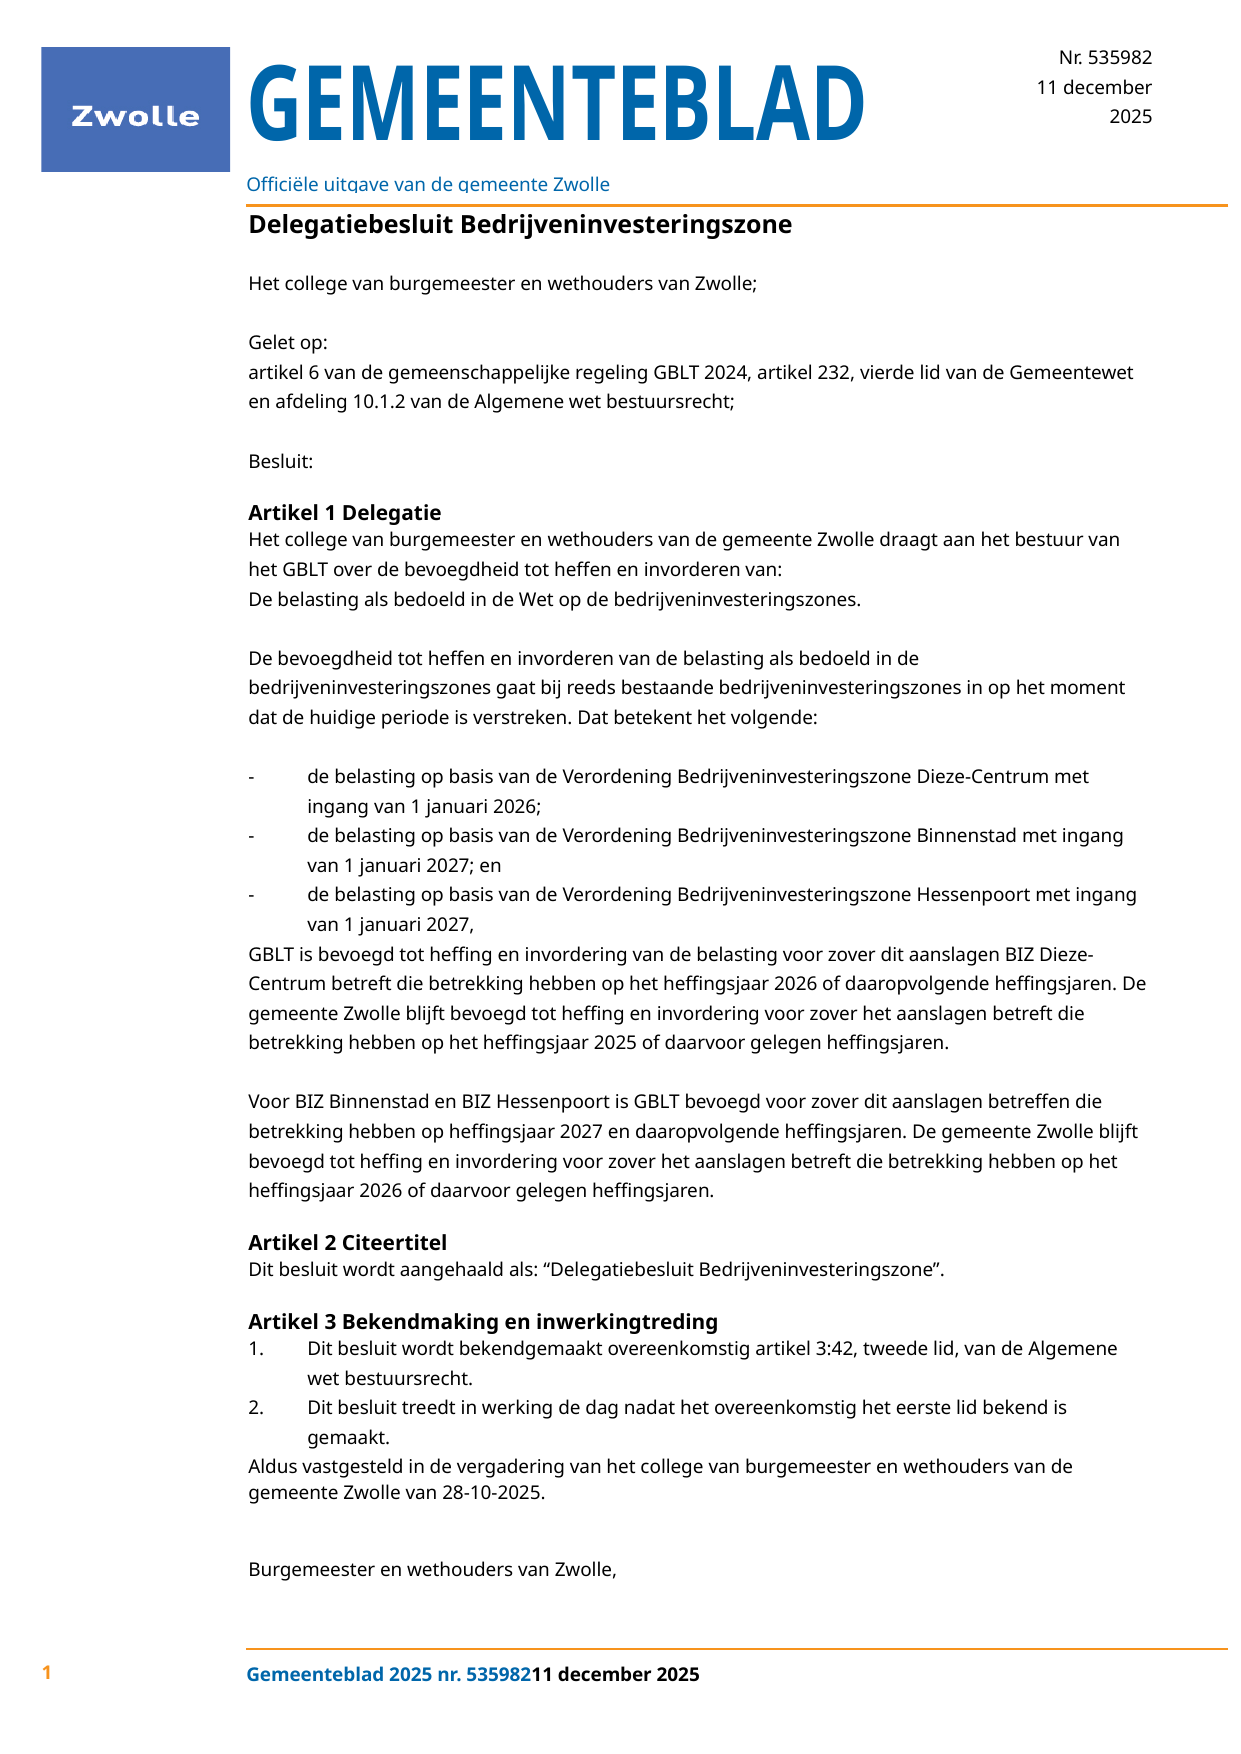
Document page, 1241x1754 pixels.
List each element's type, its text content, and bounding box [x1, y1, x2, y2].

text Artikel 1 Delegatie [248, 498, 1152, 527]
text Dit besluit wordt aangehaald als: “Delegatiebesluit Bedrijveninvesteringszone”. [248, 1256, 1152, 1282]
text Delegatiebesluit Bedrijveninvesteringszone [248, 207, 1152, 241]
text Besluit: [248, 448, 1152, 473]
text Gelet op: [248, 329, 1152, 355]
text Artikel 2 Citeertitel [248, 1228, 1152, 1256]
text Het college van burgemeester en wethouders van Zwolle; [248, 270, 1152, 296]
text De belasting als bedoeld in de Wet op de bedrijveninvesteringszones. [248, 586, 1152, 612]
picture [41, 47, 231, 172]
text artikel 6 van de gemeenschappelijke regeling GBLT 2024, artikel 232, vierde lid van de Gemeentewet en afdeling 10.1.2 van de Algemene wet bestuursrecht; [248, 359, 1152, 414]
text Artikel 3 Bekendmaking en inwerkingtreding [248, 1307, 1152, 1335]
list de belasting op basis van de Verordening Bedrijveninvesteringszone Dieze-Centrum met ingang van 1 januari 2026; [248, 763, 1152, 819]
text Voor BIZ Binnenstad en BIZ Hessenpoort is GBLT bevoegd voor zover dit aanslagen betreffen die betrekking hebben op heffingsjaar 2027 en daaropvolgende heffingsjaren. De gemeente Zwolle blijft bevoegd tot heffing en invordering voor zover het aanslagen betreft die betrekking hebben op het heffingsjaar 2026 of daarvoor gelegen heffingsjaren. [248, 1089, 1152, 1203]
text Aldus vastgesteld in de vergadering van het college van burgemeester en wethouders van de gemeente Zwolle van 28-10-2025. [248, 1453, 1152, 1505]
list Dit besluit wordt bekendgemaakt overeenkomstig artikel 3:42, tweede lid, van de Algemene wet bestuursrecht. [248, 1335, 1152, 1391]
list de belasting op basis van de Verordening Bedrijveninvesteringszone Binnenstad met ingang van 1 januari 2027; en [248, 822, 1152, 878]
list Dit besluit treedt in werking de dag nadat het overeenkomstig het eerste lid bekend is gemaakt. [248, 1394, 1152, 1450]
text De bevoegdheid tot heffen en invorderen van de belasting als bedoeld in de bedrijveninvesteringszones gaat bij reeds bestaande bedrijveninvesteringszones in op het moment dat de huidige periode is verstreken. Dat betekent het volgende: [248, 645, 1152, 730]
text Het college van burgemeester en wethouders van de gemeente Zwolle draagt aan het bestuur van het GBLT over de bevoegdheid tot heffen en invorderen van: [248, 527, 1152, 582]
list de belasting op basis van de Verordening Bedrijveninvesteringszone Hessenpoort met ingang van 1 januari 2027, [248, 882, 1152, 937]
text Burgemeester en wethouders van Zwolle, [248, 1556, 1152, 1582]
text GBLT is bevoegd tot heffing en invordering van de belasting voor zover dit aanslagen BIZ Dieze-Centrum betreft die betrekking hebben op het heffingsjaar 2026 of daaropvolgende heffingsjaren. De gemeente Zwolle blijft bevoegd tot heffing en invordering voor zover het aanslagen betreft die betrekking hebben op het heffingsjaar 2025 of daarvoor gelegen heffingsjaren. [248, 941, 1152, 1055]
